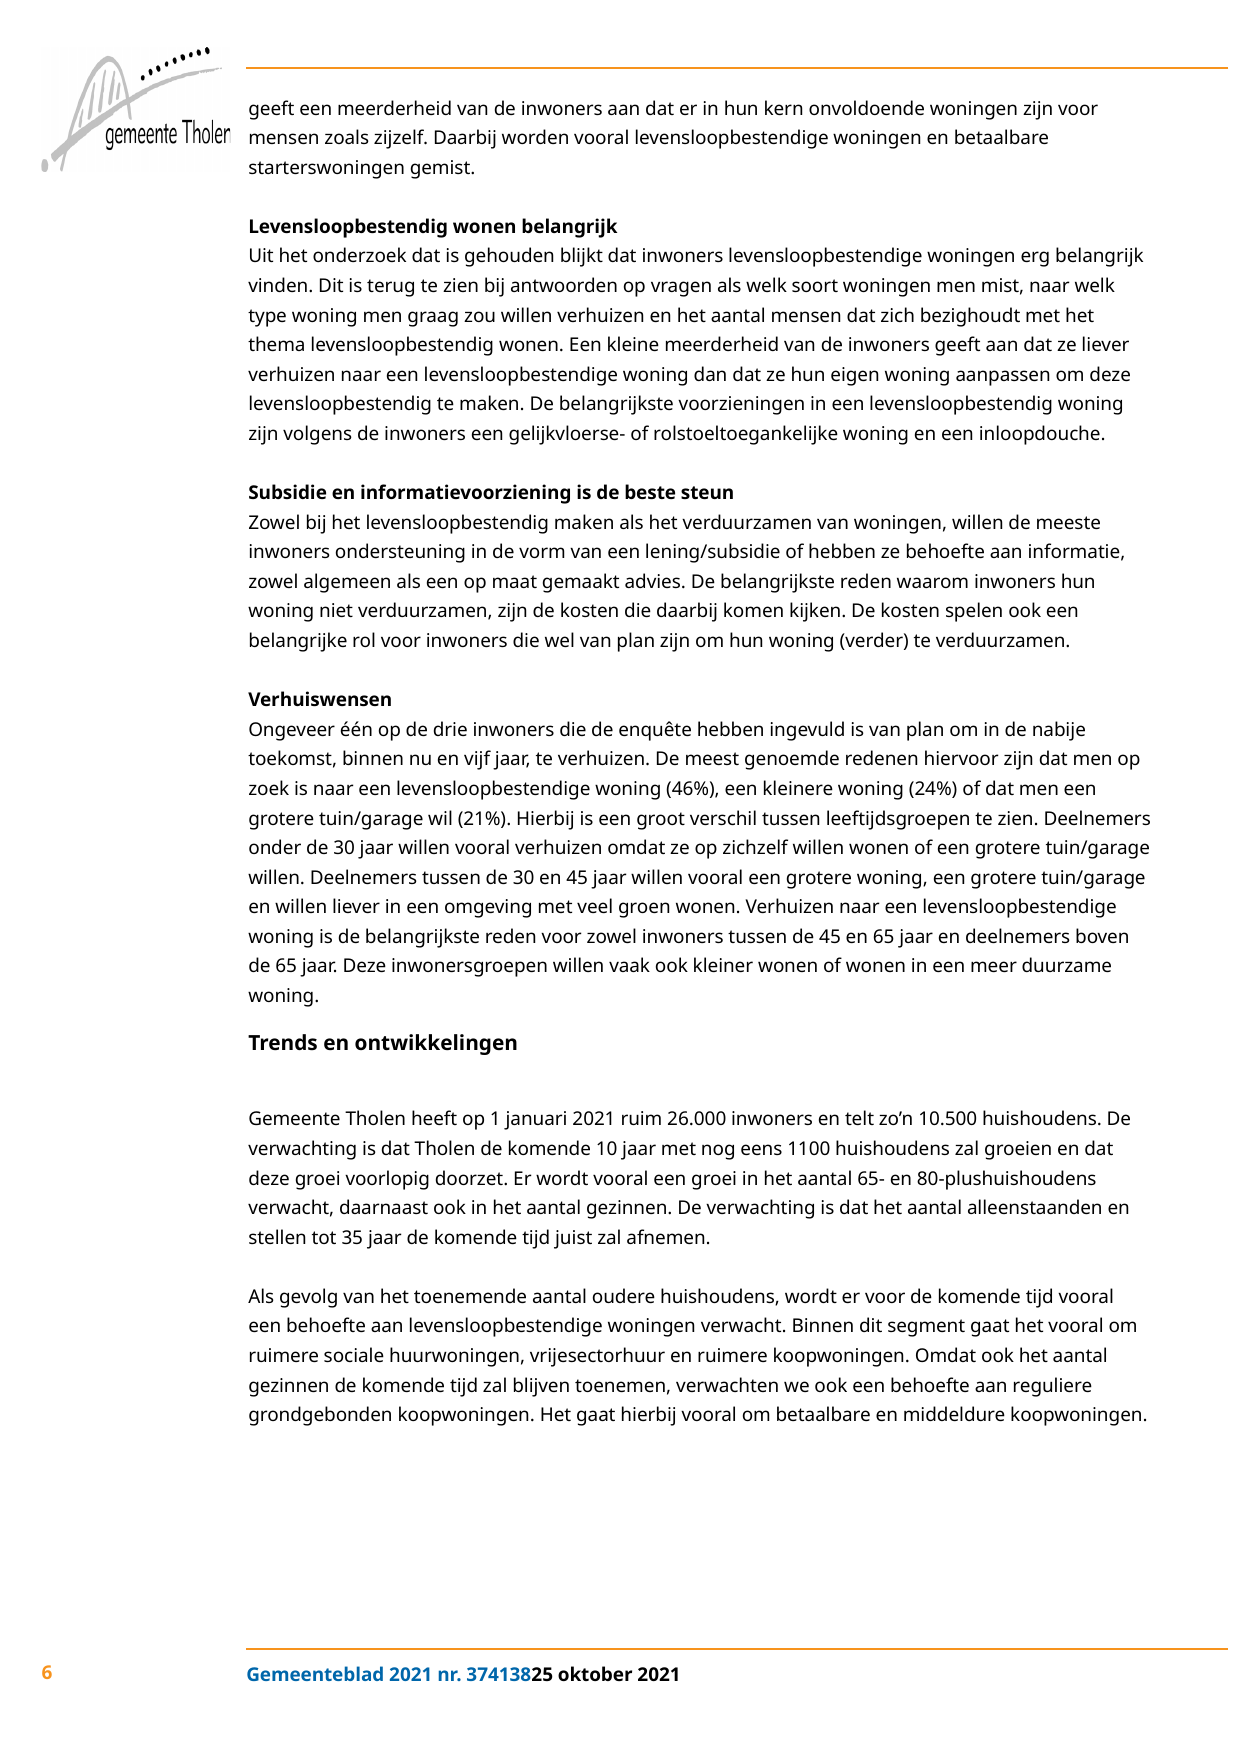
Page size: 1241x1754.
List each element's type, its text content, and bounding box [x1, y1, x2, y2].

text Trends en ontwikkelingen [248, 1028, 1152, 1056]
picture [41, 47, 231, 172]
text Levensloopbestendig wonen belangrijk [248, 213, 1152, 239]
text Verhuiswensen [248, 686, 1152, 712]
text Ongeveer één op de drie inwoners die de enquête hebben ingevuld is van plan om in de nabije toekomst, binnen nu en vijf jaar, te verhuizen. De meest genoemde redenen hiervoor zijn dat men op zoek is naar een levensloopbestendige woning (46%), een kleinere woning (24%) of dat men een grotere tuin/garage wil (21%). Hierbij is een groot verschil tussen leeftijdsgroepen te zien. Deelnemers onder de 30 jaar willen vooral verhuizen omdat ze op zichzelf willen wonen of een grotere tuin/garage willen. Deelnemers tussen de 30 en 45 jaar willen vooral een grotere woning, een grotere tuin/garage en willen liever in een omgeving met veel groen wonen. Verhuizen naar een levensloopbestendige woning is de belangrijkste reden voor zowel inwoners tussen de 45 en 65 jaar en deelnemers boven de 65 jaar. Deze inwonersgroepen willen vaak ook kleiner wonen of wonen in een meer duurzame woning. [248, 716, 1152, 1008]
text Subsidie en informatievoorziening is de beste steun [248, 479, 1152, 505]
text Uit het onderzoek dat is gehouden blijkt dat inwoners levensloopbestendige woningen erg belangrijk vinden. Dit is terug te zien bij antwoorden op vragen als welk soort woningen men mist, naar welk type woning men graag zou willen verhuizen en het aantal mensen dat zich bezighoudt met het thema levensloopbestendig wonen. Een kleine meerderheid van de inwoners geeft aan dat ze liever verhuizen naar een levensloopbestendige woning dan dat ze hun eigen woning aanpassen om deze levensloopbestendig te maken. De belangrijkste voorzieningen in een levensloopbestendig woning zijn volgens de inwoners een gelijkvloerse- of rolstoeltoegankelijke woning en een inloopdouche. [248, 243, 1152, 446]
text geeft een meerderheid van de inwoners aan dat er in hun kern onvoldoende woningen zijn voor mensen zoals zijzelf. Daarbij worden vooral levensloopbestendige woningen en betaalbare starterswoningen gemist. [248, 95, 1152, 180]
text Gemeente Tholen heeft op 1 januari 2021 ruim 26.000 inwoners en telt zo’n 10.500 huishoudens. De verwachting is dat Tholen de komende 10 jaar met nog eens 1100 huishoudens zal groeien en dat deze groei voorlopig doorzet. Er wordt vooral een groei in het aantal 65- en 80-plushuishoudens verwacht, daarnaast ook in het aantal gezinnen. De verwachting is dat het aantal alleenstaanden en stellen tot 35 jaar de komende tijd juist zal afnemen. [248, 1106, 1152, 1250]
text Zowel bij het levensloopbestendig maken als het verduurzamen van woningen, willen de meeste inwoners ondersteuning in de vorm van een lening/subsidie of hebben ze behoefte aan informatie, zowel algemeen als een op maat gemaakt advies. De belangrijkste reden waarom inwoners hun woning niet verduurzamen, zijn de kosten die daarbij komen kijken. De kosten spelen ook een belangrijke rol voor inwoners die wel van plan zijn om hun woning (verder) te verduurzamen. [248, 509, 1152, 653]
text Als gevolg van het toenemende aantal oudere huishoudens, wordt er voor de komende tijd vooral een behoefte aan levensloopbestendige woningen verwacht. Binnen dit segment gaat het vooral om ruimere sociale huurwoningen, vrijesectorhuur en ruimere koopwoningen. Omdat ook het aantal gezinnen de komende tijd zal blijven toenemen, verwachten we ook een behoefte aan reguliere grondgebonden koopwoningen. Het gaat hierbij vooral om betaalbare en middeldure koopwoningen. [248, 1283, 1152, 1427]
